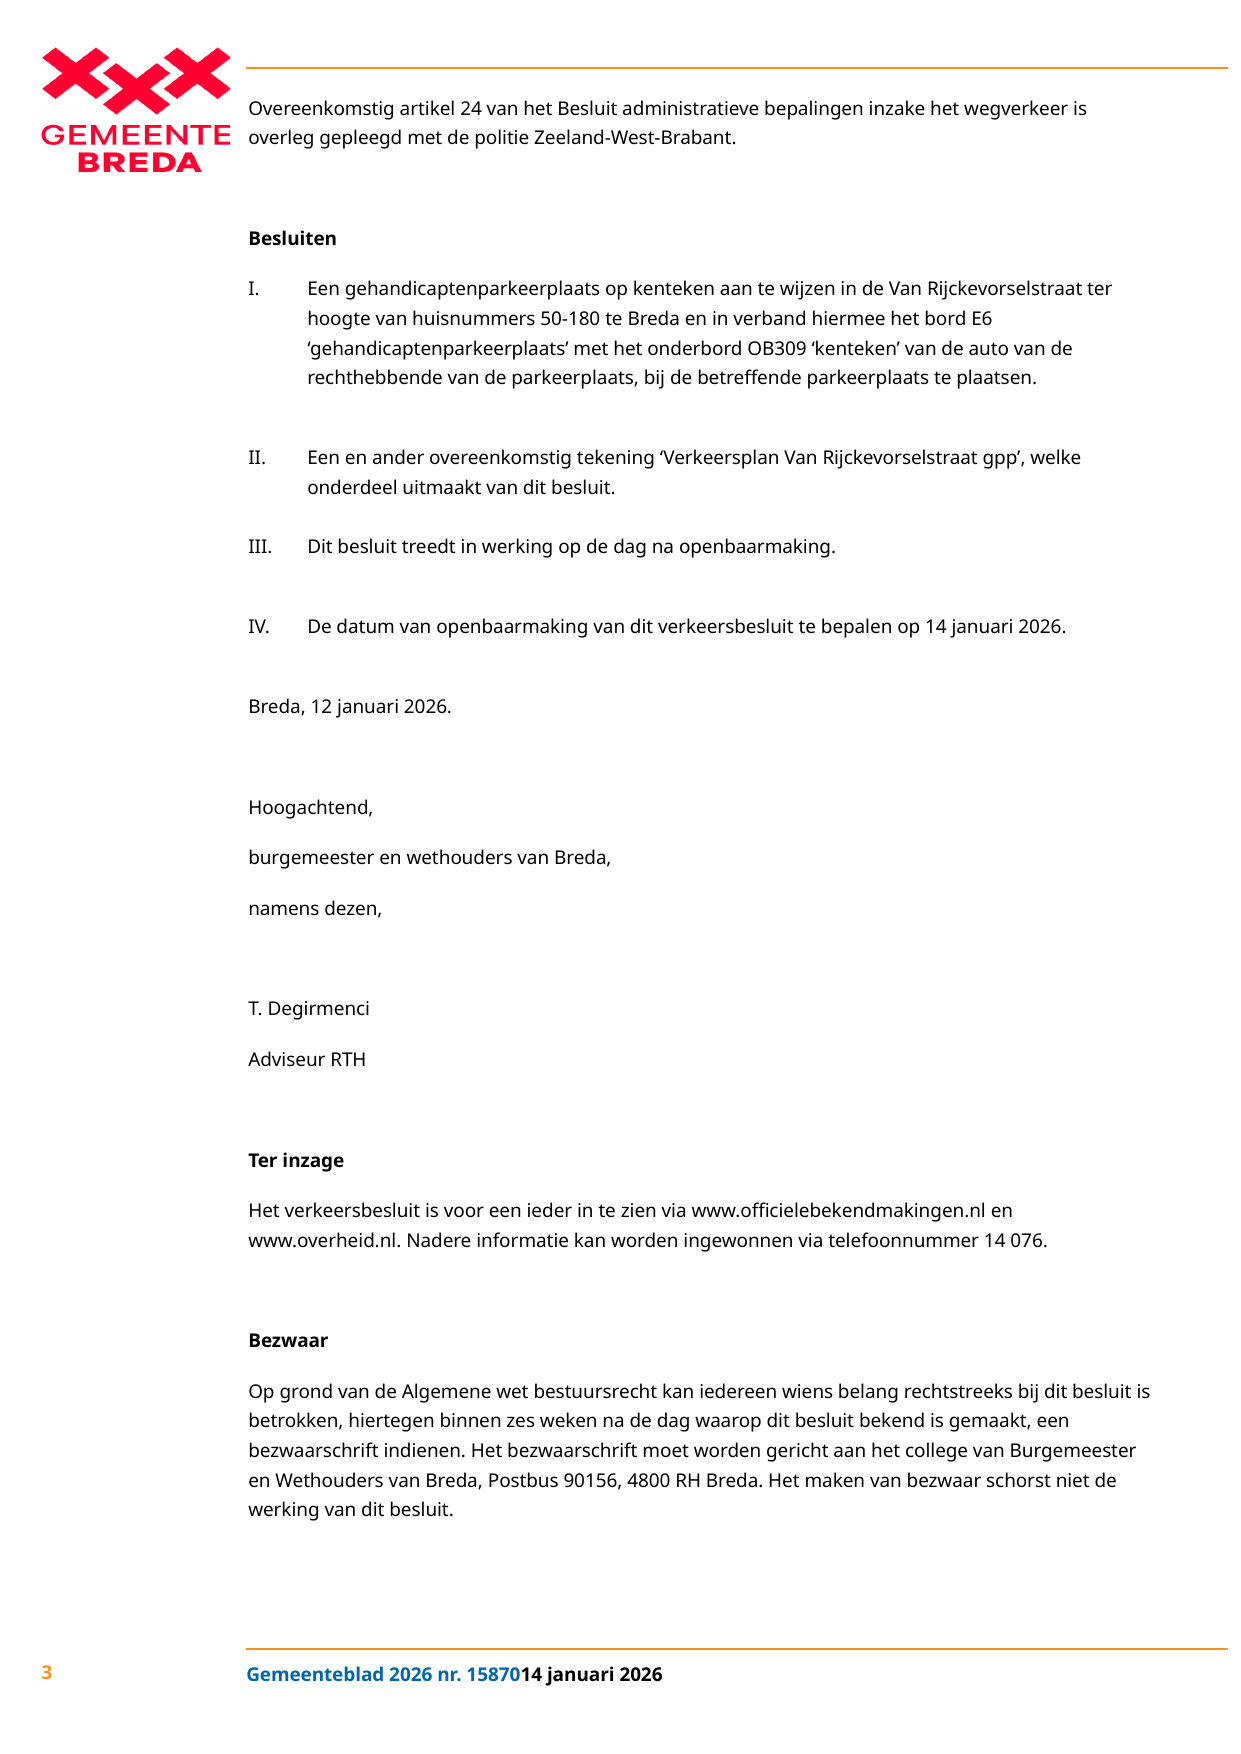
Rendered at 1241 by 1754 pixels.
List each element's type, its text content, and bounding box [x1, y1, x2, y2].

text Besluiten [248, 225, 1152, 251]
text Hoogachtend, [248, 794, 1152, 820]
text burgemeester en wethouders van Breda, [248, 844, 1152, 870]
text Breda, 12 januari 2026. [248, 693, 1152, 719]
text Op grond van de Algemene wet bestuursrecht kan iedereen wiens belang rechtstreeks bij dit besluit is betrokken, hiertegen binnen zes weken na de dag waarop dit besluit bekend is gemaakt, een bezwaarschrift indienen. Het bezwaarschrift moet worden gericht aan het college van Burgemeester en Wethouders van Breda, Postbus 90156, 4800 RH Breda. Het maken van bezwaar schorst niet de werking van dit besluit. [248, 1378, 1152, 1522]
list Een en ander overeenkomstig tekening ‘Verkeersplan Van Rijckevorselstraat gpp’, welke onderdeel uitmaakt van dit besluit. [248, 444, 1152, 500]
list Dit besluit treedt in werking op de dag na openbaarmaking. [248, 533, 1152, 559]
text Het verkeersbesluit is voor een ieder in te zien via www.officielebekendmakingen.nl en www.overheid.nl. Nadere informatie kan worden ingewonnen via telefoonnummer 14 076. [248, 1197, 1152, 1253]
text Adviseur RTH [248, 1046, 1152, 1072]
list Een gehandicaptenparkeerplaats op kenteken aan te wijzen in de Van Rijckevorselstraat ter hoogte van huisnummers 50-180 te Breda en in verband hiermee het bord E6 ‘gehandicaptenparkeerplaats’ met het onderbord OB309 ‘kenteken’ van de auto van de rechthebbende van de parkeerplaats, bij de betreffende parkeerplaats te plaatsen. [248, 276, 1152, 390]
text T. Degirmenci [248, 996, 1152, 1021]
text Overeenkomstig artikel 24 van het Besluit administratieve bepalingen inzake het wegverkeer is overleg gepleegd met de politie Zeeland-West-Brabant. [248, 95, 1152, 150]
picture [41, 47, 231, 172]
text namens dezen, [248, 895, 1152, 921]
list De datum van openbaarmaking van dit verkeersbesluit te bepalen op 14 januari 2026. [248, 613, 1152, 639]
text Bezwaar [248, 1328, 1152, 1353]
text Ter inzage [248, 1147, 1152, 1173]
